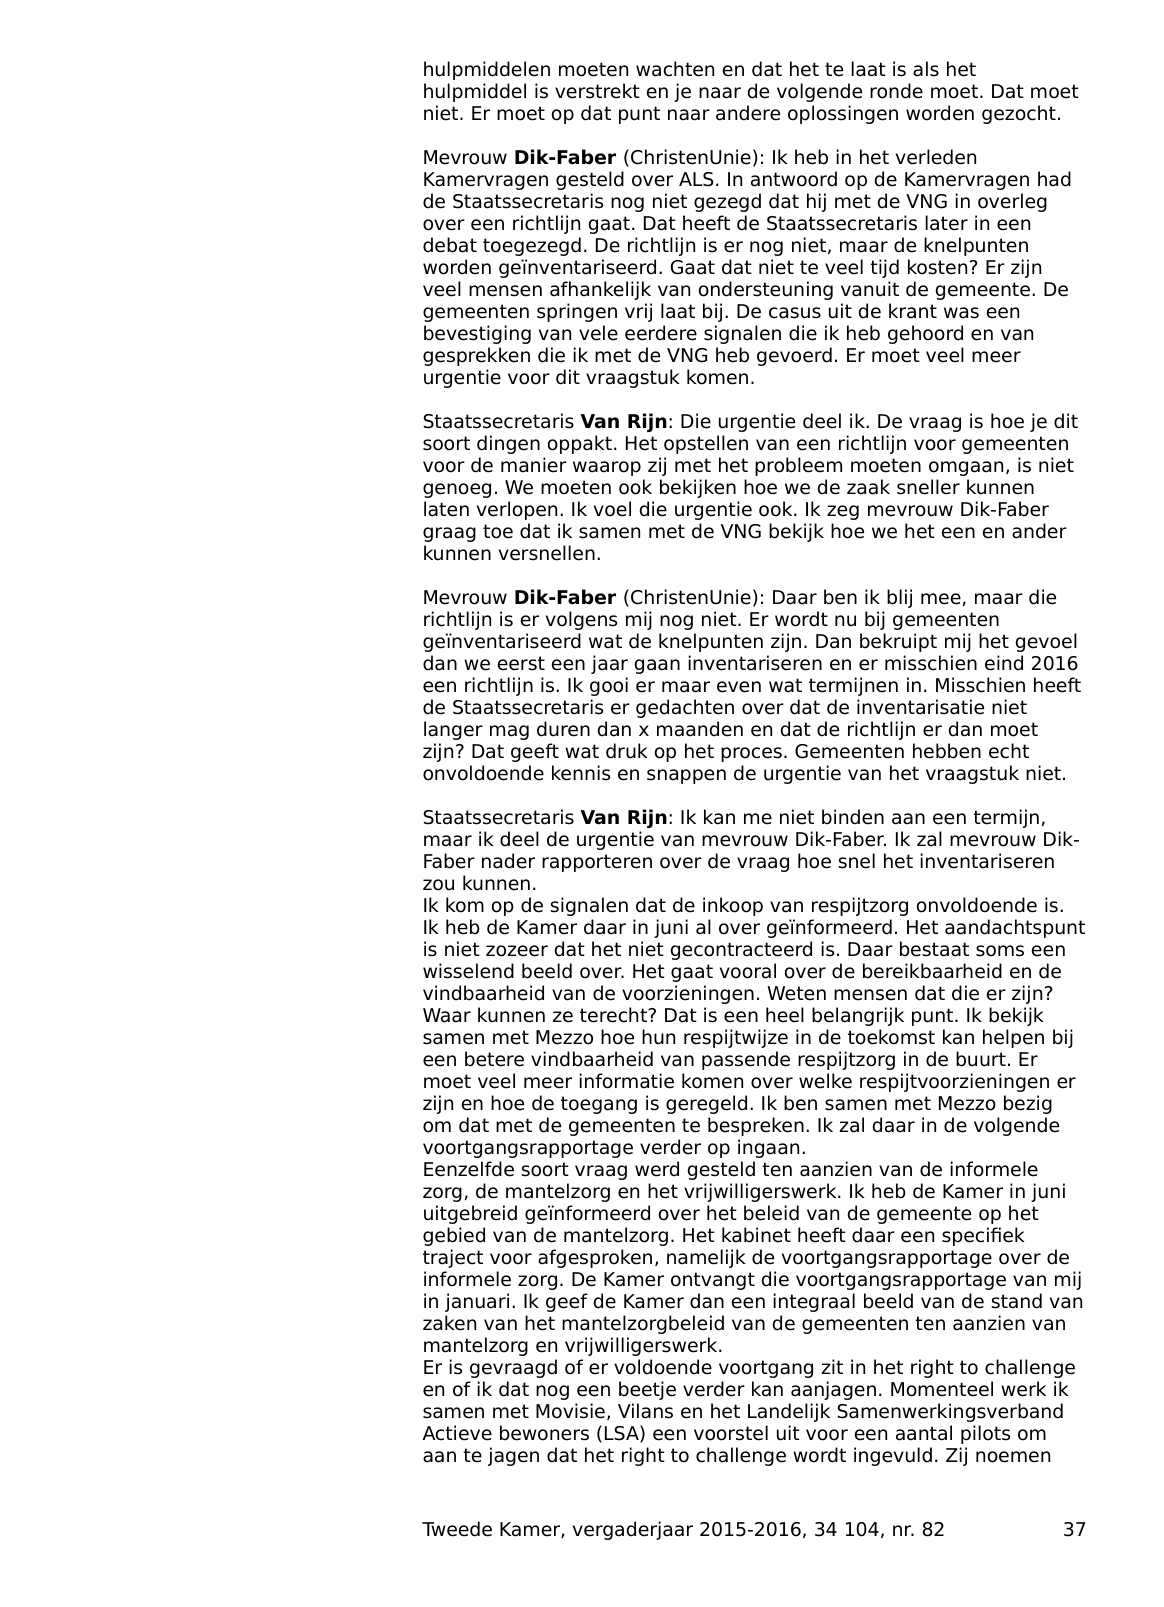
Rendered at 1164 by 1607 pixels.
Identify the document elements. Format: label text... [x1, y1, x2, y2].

text Mevrouw Dik-Faber (ChristenUnie): Ik heb in het verleden Kamervragen gesteld over ALS. In antwoord op de Kamervragen had de Staatssecretaris nog niet gezegd dat hij met de VNG in overleg over een richtlijn gaat. Dat heeft de Staatssecretaris later in een debat toegezegd. De richtlijn is er nog niet, maar de knelpunten worden geïnventariseerd. Gaat dat niet te veel tijd kosten? Er zijn veel mensen afhankelijk van ondersteuning vanuit de gemeente. De gemeenten springen vrij laat bij. De casus uit de krant was een bevestiging van vele eerdere signalen die ik heb gehoord en van gesprekken die ik met de VNG heb gevoerd. Er moet veel meer urgentie voor dit vraagstuk komen. [422, 147, 1087, 389]
text Mevrouw Dik-Faber (ChristenUnie): Daar ben ik blij mee, maar die richtlijn is er volgens mij nog niet. Er wordt nu bij gemeenten geïnventariseerd wat de knelpunten zijn. Dan bekruipt mij het gevoel dan we eerst een jaar gaan inventariseren en er misschien eind 2016 een richtlijn is. Ik gooi er maar even wat termijnen in. Misschien heeft de Staatssecretaris er gedachten over dat de inventarisatie niet langer mag duren dan x maanden en dat de richtlijn er dan moet zijn? Dat geeft wat druk op het proces. Gemeenten hebben echt onvoldoende kennis en snappen de urgentie van het vraagstuk niet. [422, 587, 1087, 785]
text Eenzelfde soort vraag werd gesteld ten aanzien van de informele zorg, de mantelzorg en het vrijwilligerswerk. Ik heb de Kamer in juni uitgebreid geïnformeerd over het beleid van de gemeente op het gebied van de mantelzorg. Het kabinet heeft daar een specifiek traject voor afgesproken, namelijk de voortgangsrapportage over de informele zorg. De Kamer ontvangt die voortgangsrapportage van mij in januari. Ik geef de Kamer dan een integraal beeld van de stand van zaken van het mantelzorgbeleid van de gemeenten ten aanzien van mantelzorg en vrijwilligerswerk. [422, 1159, 1087, 1357]
text Ik kom op de signalen dat de inkoop van respijtzorg onvoldoende is. Ik heb de Kamer daar in juni al over geïnformeerd. Het aandachtspunt is niet zozeer dat het niet gecontracteerd is. Daar bestaat soms een wisselend beeld over. Het gaat vooral over de bereikbaarheid en de vindbaarheid van de voorzieningen. Weten mensen dat die er zijn? Waar kunnen ze terecht? Dat is een heel belangrijk punt. Ik bekijk samen met Mezzo hoe hun respijtwijze in de toekomst kan helpen bij een betere vindbaarheid van passende respijtzorg in de buurt. Er moet veel meer informatie komen over welke respijtvoorzieningen er zijn en hoe de toegang is geregeld. Ik ben samen met Mezzo bezig om dat met de gemeenten te bespreken. Ik zal daar in de volgende voortgangsrapportage verder op ingaan. [422, 895, 1087, 1159]
text Er is gevraagd of er voldoende voortgang zit in het right to challenge en of ik dat nog een beetje verder kan aanjagen. Momenteel werk ik samen met Movisie, Vilans en het Landelijk Samenwerkingsverband Actieve bewoners (LSA) een voorstel uit voor een aantal pilots om aan te jagen dat het right to challenge wordt ingevuld. Zij noemen [422, 1357, 1087, 1467]
text Staatssecretaris Van Rijn: Ik kan me niet binden aan een termijn, maar ik deel de urgentie van mevrouw Dik-Faber. Ik zal mevrouw Dik-Faber nader rapporteren over de vraag hoe snel het inventariseren zou kunnen. [422, 807, 1087, 895]
text Staatssecretaris Van Rijn: Die urgentie deel ik. De vraag is hoe je dit soort dingen oppakt. Het opstellen van een richtlijn voor gemeenten voor de manier waarop zij met het probleem moeten omgaan, is niet genoeg. We moeten ook bekijken hoe we de zaak sneller kunnen laten verlopen. Ik voel die urgentie ook. Ik zeg mevrouw Dik-Faber graag toe dat ik samen met de VNG bekijk hoe we het een en ander kunnen versnellen. [422, 411, 1087, 565]
text hulpmiddelen moeten wachten en dat het te laat is als het hulpmiddel is verstrekt en je naar de volgende ronde moet. Dat moet niet. Er moet op dat punt naar andere oplossingen worden gezocht. [422, 59, 1087, 125]
